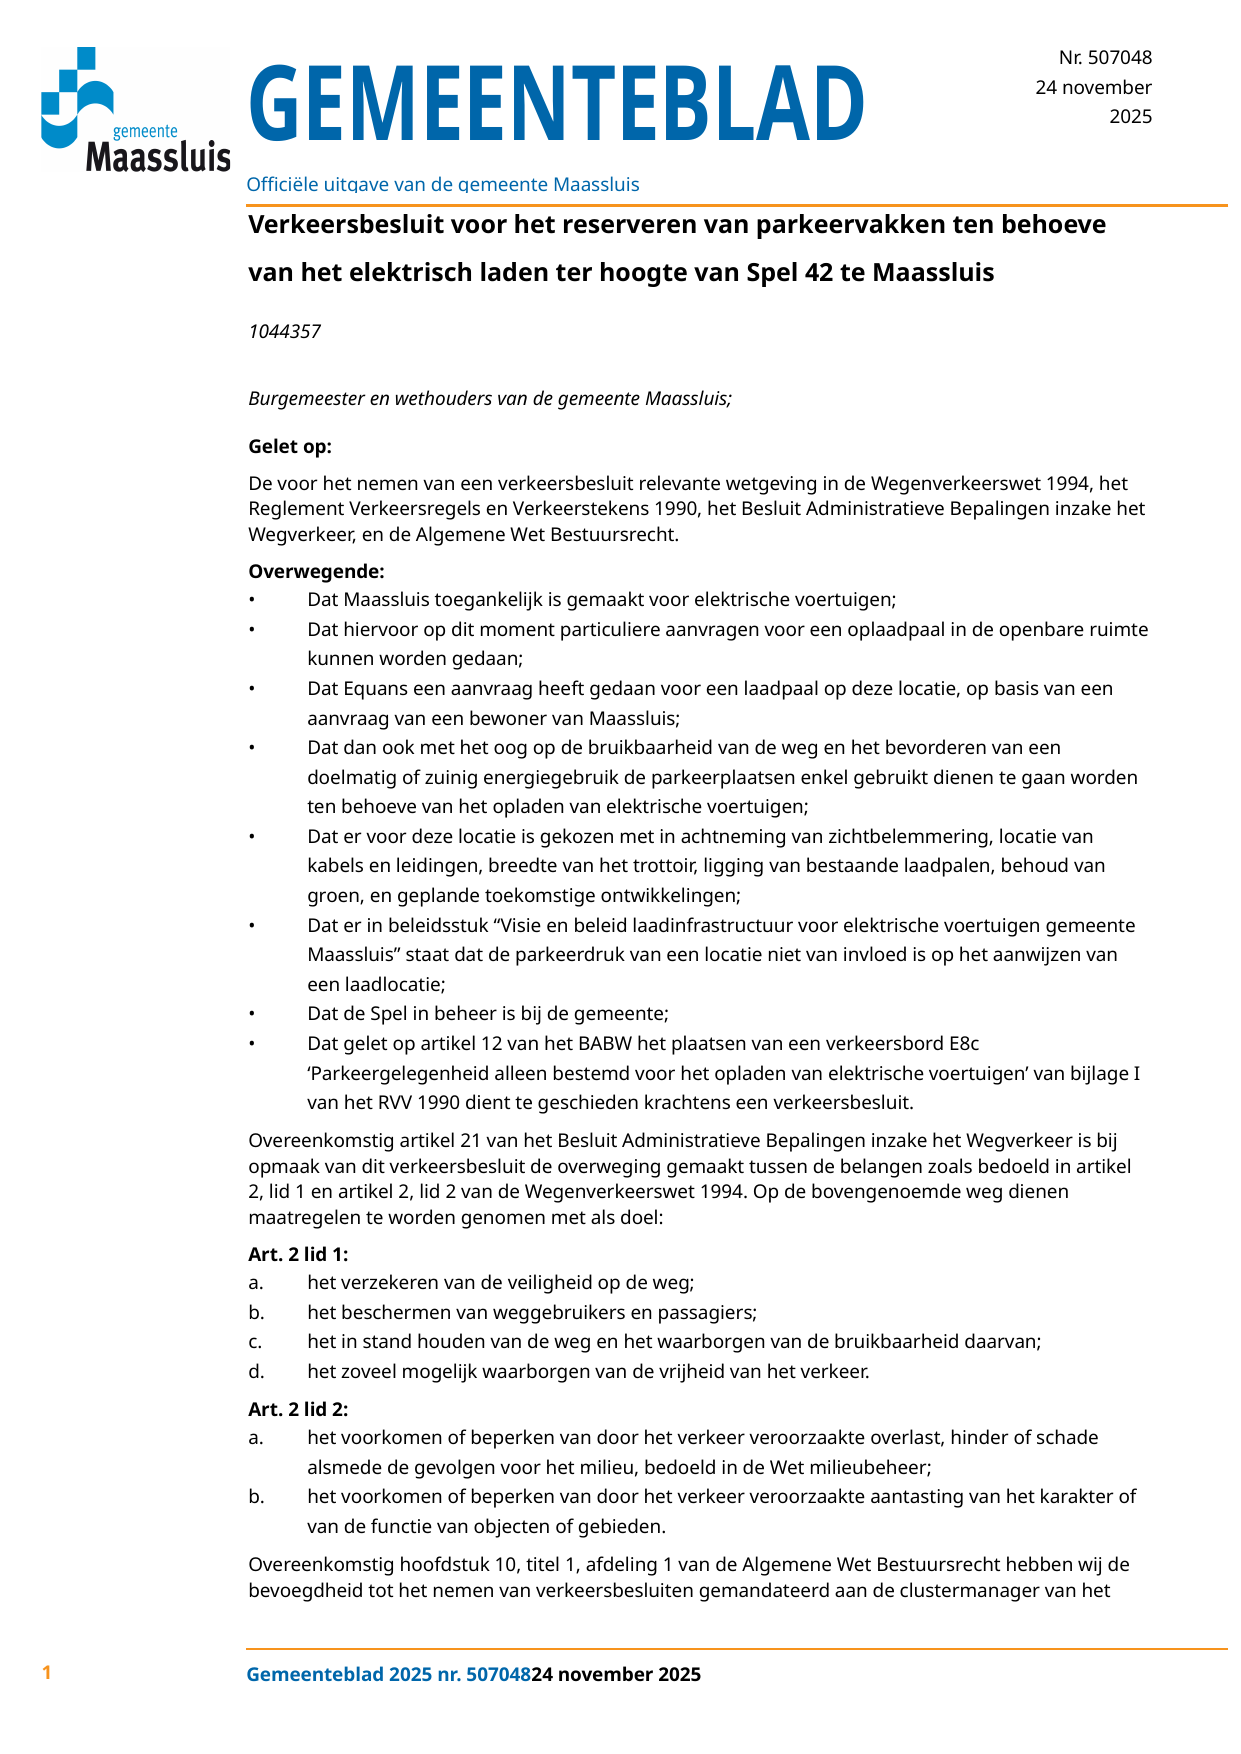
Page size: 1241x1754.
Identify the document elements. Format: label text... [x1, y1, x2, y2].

list Dat er voor deze locatie is gekozen met in achtneming van zichtbelemmering, locatie van kabels en leidingen, breedte van het trottoir, ligging van bestaande laadpalen, behoud van groen, en geplande toekomstige ontwikkelingen; [248, 823, 1152, 908]
text Burgemeester en wethouders van de gemeente Maassluis; [248, 386, 1152, 411]
list Dat Maassluis toegankelijk is gemaakt voor elektrische voertuigen; [248, 586, 1152, 612]
text Overeenkomstig artikel 21 van het Besluit Administratieve Bepalingen inzake het Wegverkeer is bij opmaak van dit verkeersbesluit de overweging gemaakt tussen de belangen zoals bedoeld in artikel 2, lid 1 en artikel 2, lid 2 van de Wegenverkeerswet 1994. Op de bovengenoemde weg dienen maatregelen te worden genomen met als doel: [248, 1127, 1152, 1230]
list Dat dan ook met het oog op de bruikbaarheid van de weg en het bevorderen van een doelmatig of zuinig energiegebruik de parkeerplaatsen enkel gebruikt dienen te gaan worden ten behoeve van het opladen van elektrische voertuigen; [248, 734, 1152, 819]
text Gelet op: [248, 433, 1152, 459]
text Overwegende: [248, 558, 1152, 584]
list Dat hiervoor op dit moment particuliere aanvragen voor een oplaadpaal in de openbare ruimte kunnen worden gedaan; [248, 616, 1152, 671]
list Dat gelet op artikel 12 van het BABW het plaatsen van een verkeersbord E8c ‘Parkeergelegenheid alleen bestemd voor het opladen van elektrische voertuigen’ van bijlage I van het RVV 1990 dient te geschieden krachtens een verkeersbesluit. [248, 1030, 1152, 1115]
list het verzekeren van de veiligheid op de weg; [248, 1269, 1152, 1295]
list Dat er in beleidsstuk “Visie en beleid laadinfrastructuur voor elektrische voertuigen gemeente Maassluis” staat dat de parkeerdruk van een locatie niet van invloed is op het aanwijzen van een laadlocatie; [248, 912, 1152, 997]
list het in stand houden van de weg en het waarborgen van de bruikbaarheid daarvan; [248, 1328, 1152, 1354]
list Dat de Spel in beheer is bij de gemeente; [248, 1001, 1152, 1026]
list het zoveel mogelijk waarborgen van de vrijheid van het verkeer. [248, 1358, 1152, 1384]
text Overeenkomstig hoofdstuk 10, titel 1, afdeling 1 van de Algemene Wet Bestuursrecht hebben wij de bevoegdheid tot het nemen van verkeersbesluiten gemandateerd aan de clustermanager van het [248, 1551, 1152, 1602]
list Dat Equans een aanvraag heeft gedaan voor een laadpaal op deze locatie, op basis van een aanvraag van een bewoner van Maassluis; [248, 675, 1152, 730]
picture [41, 47, 231, 172]
list het voorkomen of beperken van door het verkeer veroorzaakte overlast, hinder of schade alsmede de gevolgen voor het milieu, bedoeld in de Wet milieubeheer; [248, 1424, 1152, 1480]
text Art. 2 lid 1: [248, 1241, 1152, 1267]
list het voorkomen of beperken van door het verkeer veroorzaakte aantasting van het karakter of van de functie van objecten of gebieden. [248, 1483, 1152, 1539]
text De voor het nemen van een verkeersbesluit relevante wetgeving in de Wegenverkeerswet 1994, het Reglement Verkeersregels en Verkeerstekens 1990, het Besluit Administratieve Bepalingen inzake het Wegverkeer, en de Algemene Wet Bestuursrecht. [248, 470, 1152, 547]
text 1044357 [248, 318, 1152, 344]
text Verkeersbesluit voor het reserveren van parkeervakken ten behoeve van het elektrisch laden ter hoogte van Spel 42 te Maassluis [248, 207, 1152, 288]
list het beschermen van weggebruikers en passagiers; [248, 1299, 1152, 1325]
text Art. 2 lid 2: [248, 1396, 1152, 1422]
picture [41, 47, 77, 92]
